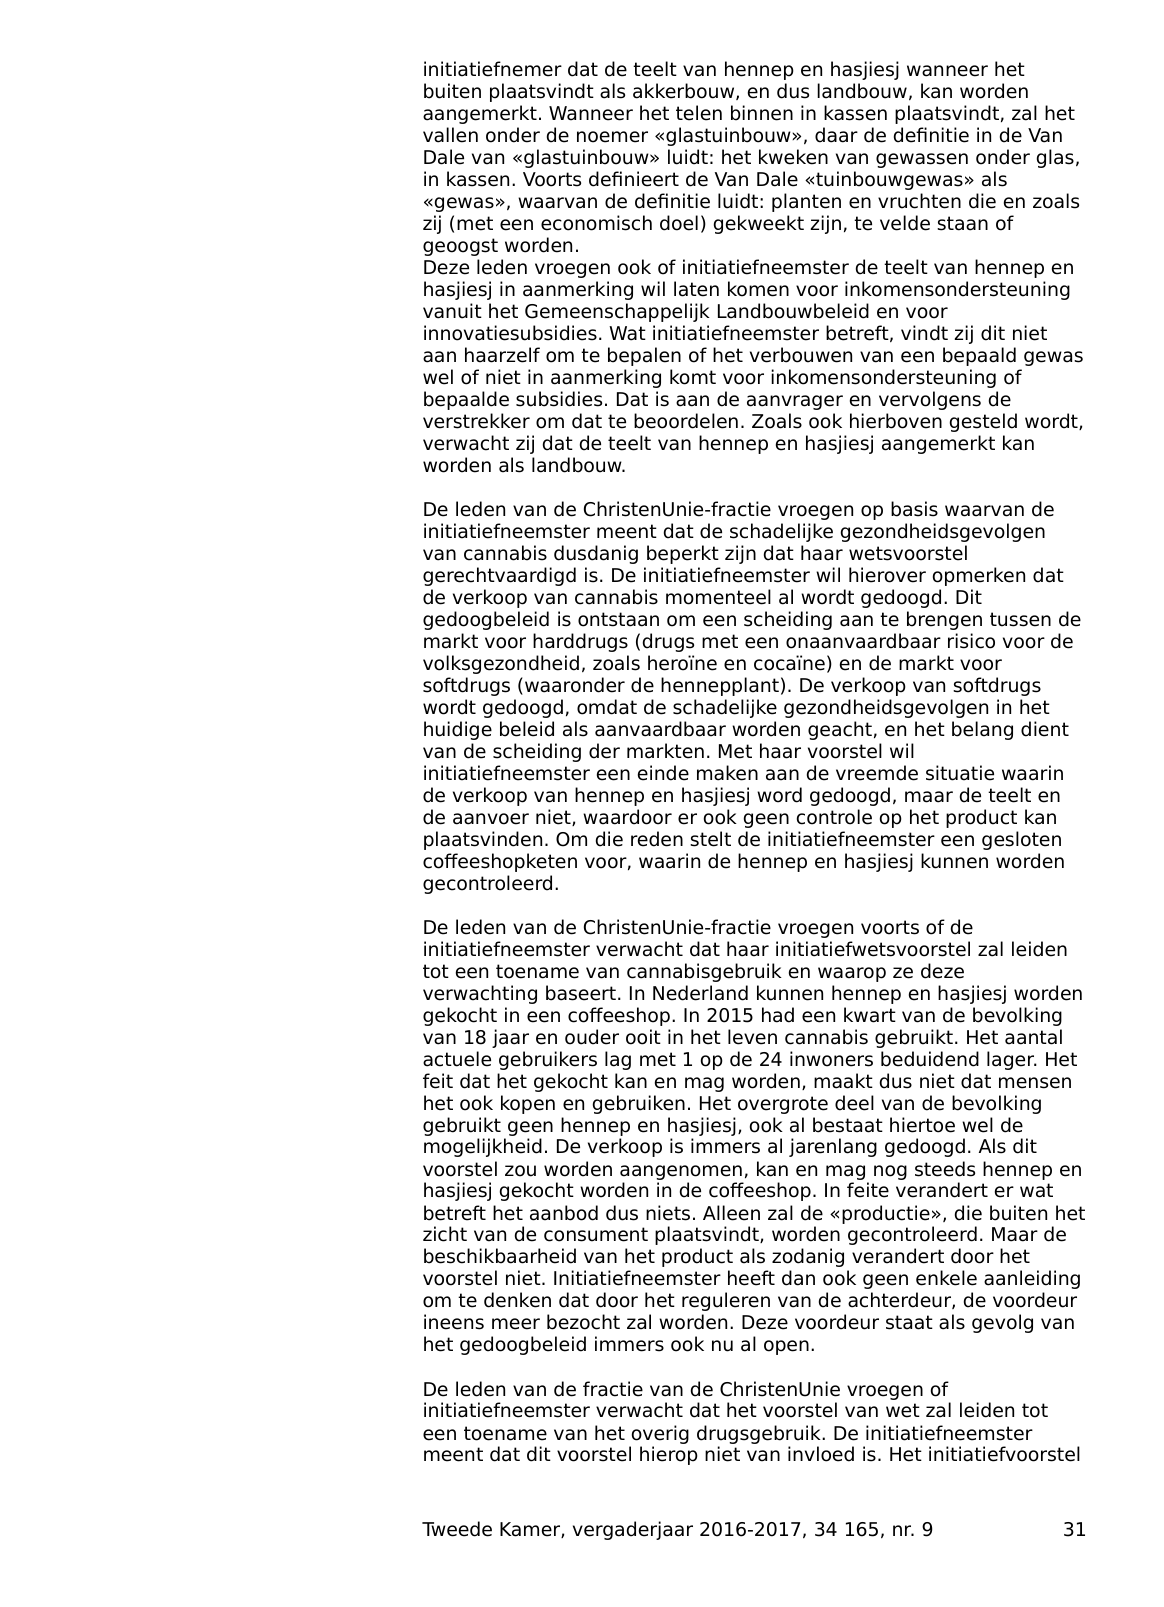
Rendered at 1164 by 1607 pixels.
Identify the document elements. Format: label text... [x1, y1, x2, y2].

text Deze leden vroegen ook of initiatiefneemster de teelt van hennep en hasjiesj in aanmerking wil laten komen voor inkomensondersteuning vanuit het Gemeenschappelijk Landbouwbeleid en voor innovatiesubsidies. Wat initiatiefneemster betreft, vindt zij dit niet aan haarzelf om te bepalen of het verbouwen van een bepaald gewas wel of niet in aanmerking komt voor inkomensondersteuning of bepaalde subsidies. Dat is aan de aanvrager en vervolgens de verstrekker om dat te beoordelen. Zoals ook hierboven gesteld wordt, verwacht zij dat de teelt van hennep en hasjiesj aangemerkt kan worden als landbouw. [422, 257, 1087, 477]
text De leden van de fractie van de ChristenUnie vroegen of initiatiefneemster verwacht dat het voorstel van wet zal leiden tot een toename van het overig drugsgebruik. De initiatiefneemster meent dat dit voorstel hierop niet van invloed is. Het initiatiefvoorstel [422, 1378, 1087, 1466]
text De leden van de ChristenUnie-fractie vroegen voorts of de initiatiefneemster verwacht dat haar initiatiefwetsvoorstel zal leiden tot een toename van cannabisgebruik en waarop ze deze verwachting baseert. In Nederland kunnen hennep en hasjiesj worden gekocht in een coffeeshop. In 2015 had een kwart van de bevolking van 18 jaar en ouder ooit in het leven cannabis gebruikt. Het aantal actuele gebruikers lag met 1 op de 24 inwoners beduidend lager. Het feit dat het gekocht kan en mag worden, maakt dus niet dat mensen het ook kopen en gebruiken. Het overgrote deel van de bevolking gebruikt geen hennep en hasjiesj, ook al bestaat hiertoe wel de mogelijkheid. De verkoop is immers al jarenlang gedoogd. Als dit voorstel zou worden aangenomen, kan en mag nog steeds hennep en hasjiesj gekocht worden in de coffeeshop. In feite verandert er wat betreft het aanbod dus niets. Alleen zal de «productie», die buiten het zicht van de consument plaatsvindt, worden gecontroleerd. Maar de beschikbaarheid van het product als zodanig verandert door het voorstel niet. Initiatiefneemster heeft dan ook geen enkele aanleiding om te denken dat door het reguleren van de achterdeur, de voordeur ineens meer bezocht zal worden. Deze voordeur staat als gevolg van het gedoogbeleid immers ook nu al open. [422, 917, 1087, 1356]
text initiatiefnemer dat de teelt van hennep en hasjiesj wanneer het buiten plaatsvindt als akkerbouw, en dus landbouw, kan worden aangemerkt. Wanneer het telen binnen in kassen plaatsvindt, zal het vallen onder de noemer «glastuinbouw», daar de definitie in de Van Dale van «glastuinbouw» luidt: het kweken van gewassen onder glas, in kassen. Voorts definieert de Van Dale «tuinbouwgewas» als «gewas», waarvan de definitie luidt: planten en vruchten die en zoals zij (met een economisch doel) gekweekt zijn, te velde staan of geoogst worden. [422, 59, 1087, 257]
text De leden van de ChristenUnie-fractie vroegen op basis waarvan de initiatiefneemster meent dat de schadelijke gezondheidsgevolgen van cannabis dusdanig beperkt zijn dat haar wetsvoorstel gerechtvaardigd is. De initiatiefneemster wil hierover opmerken dat de verkoop van cannabis momenteel al wordt gedoogd. Dit gedoogbeleid is ontstaan om een scheiding aan te brengen tussen de markt voor harddrugs (drugs met een onaanvaardbaar risico voor de volksgezondheid, zoals heroïne en cocaïne) en de markt voor softdrugs (waaronder de hennepplant). De verkoop van softdrugs wordt gedoogd, omdat de schadelijke gezondheidsgevolgen in het huidige beleid als aanvaardbaar worden geacht, en het belang dient van de scheiding der markten. Met haar voorstel wil initiatiefneemster een einde maken aan de vreemde situatie waarin de verkoop van hennep en hasjiesj word gedoogd, maar de teelt en de aanvoer niet, waardoor er ook geen controle op het product kan plaatsvinden. Om die reden stelt de initiatiefneemster een gesloten coffeeshopketen voor, waarin de hennep en hasjiesj kunnen worden gecontroleerd. [422, 499, 1087, 894]
